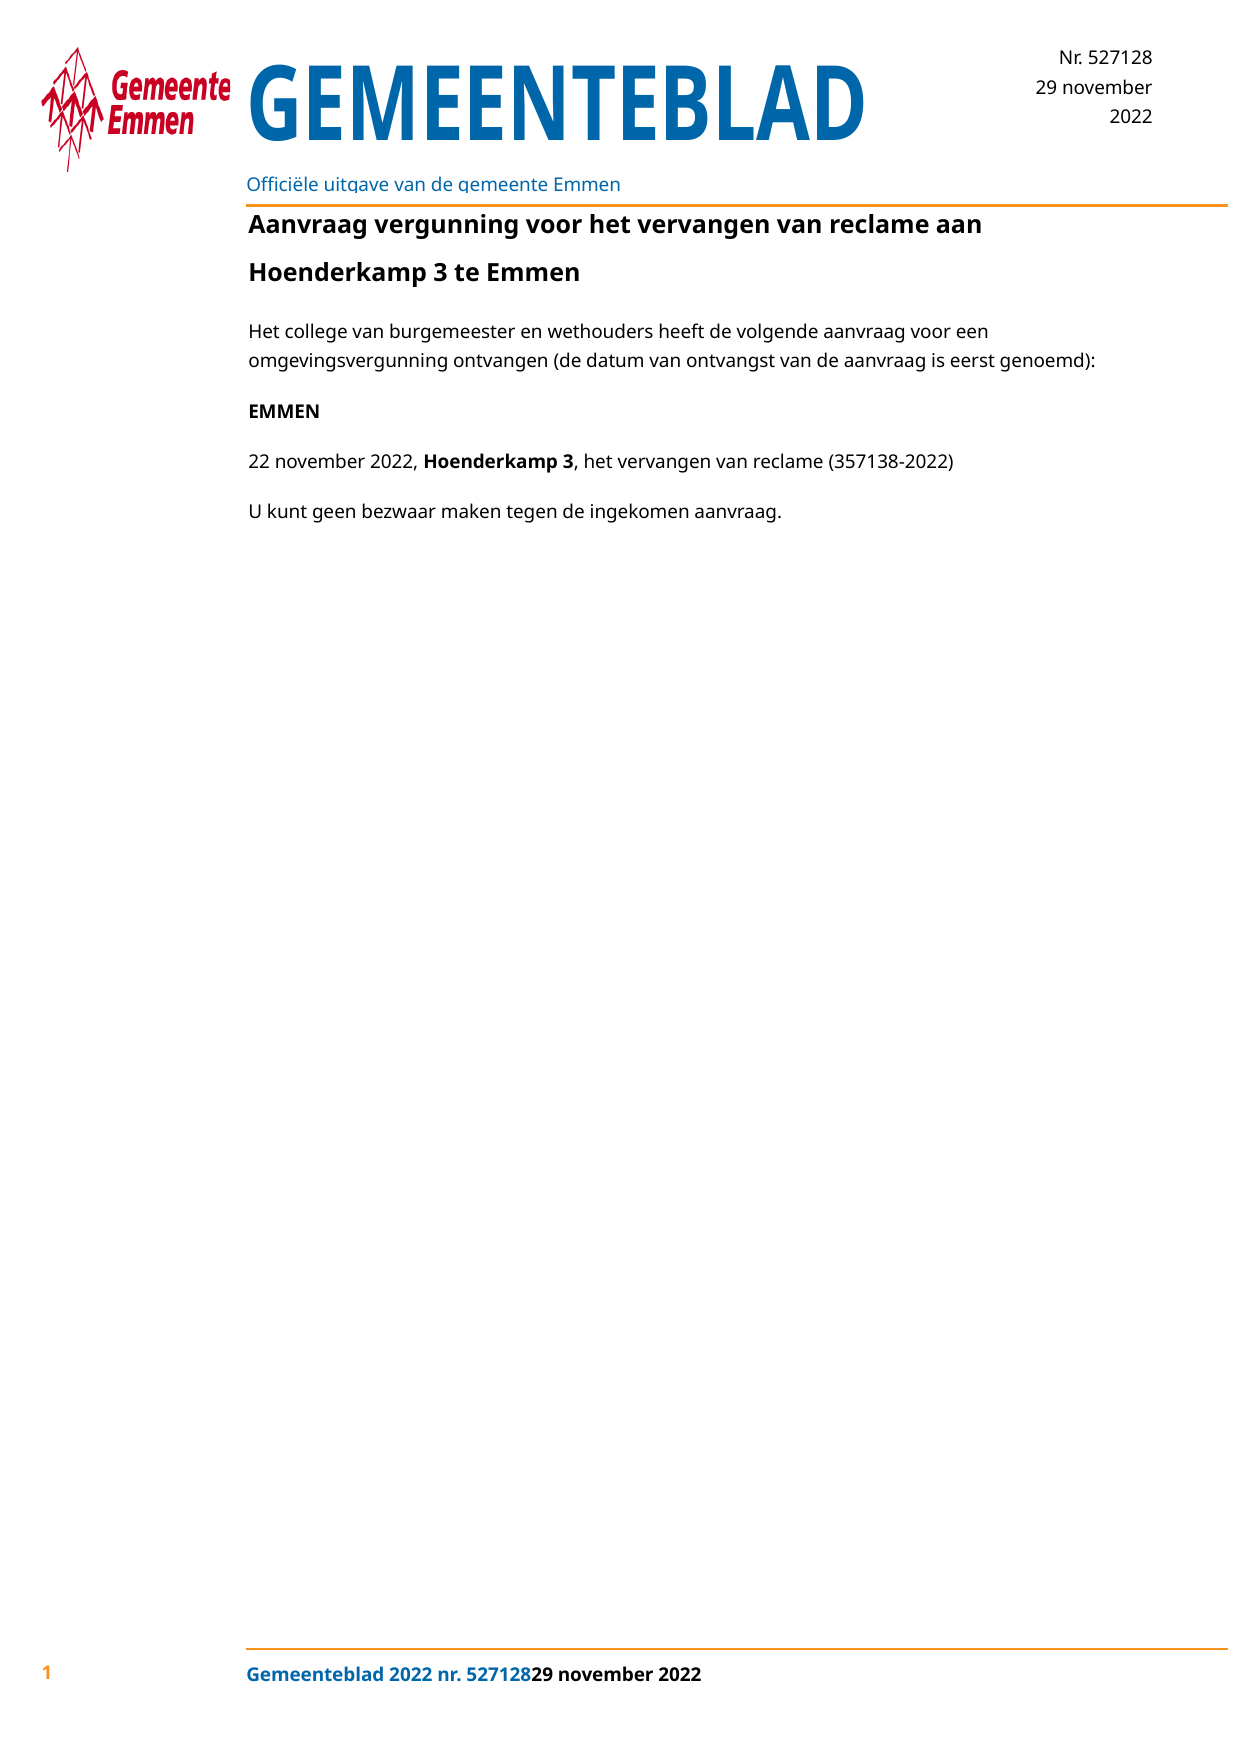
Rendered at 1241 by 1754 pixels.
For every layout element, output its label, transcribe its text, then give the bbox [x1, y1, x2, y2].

text U kunt geen bezwaar maken tegen de ingekomen aanvraag. [248, 499, 1152, 524]
picture [41, 47, 231, 172]
text Aanvraag vergunning voor het vervangen van reclame aan Hoenderkamp 3 te Emmen [248, 207, 1152, 288]
text 22 november 2022, Hoenderkamp 3, het vervangen van reclame (357138-2022) [248, 448, 1152, 474]
text EMMEN [248, 398, 1152, 424]
text Het college van burgemeester en wethouders heeft de volgende aanvraag voor een omgevingsvergunning ontvangen (de datum van ontvangst van de aanvraag is eerst genoemd): [248, 318, 1152, 373]
